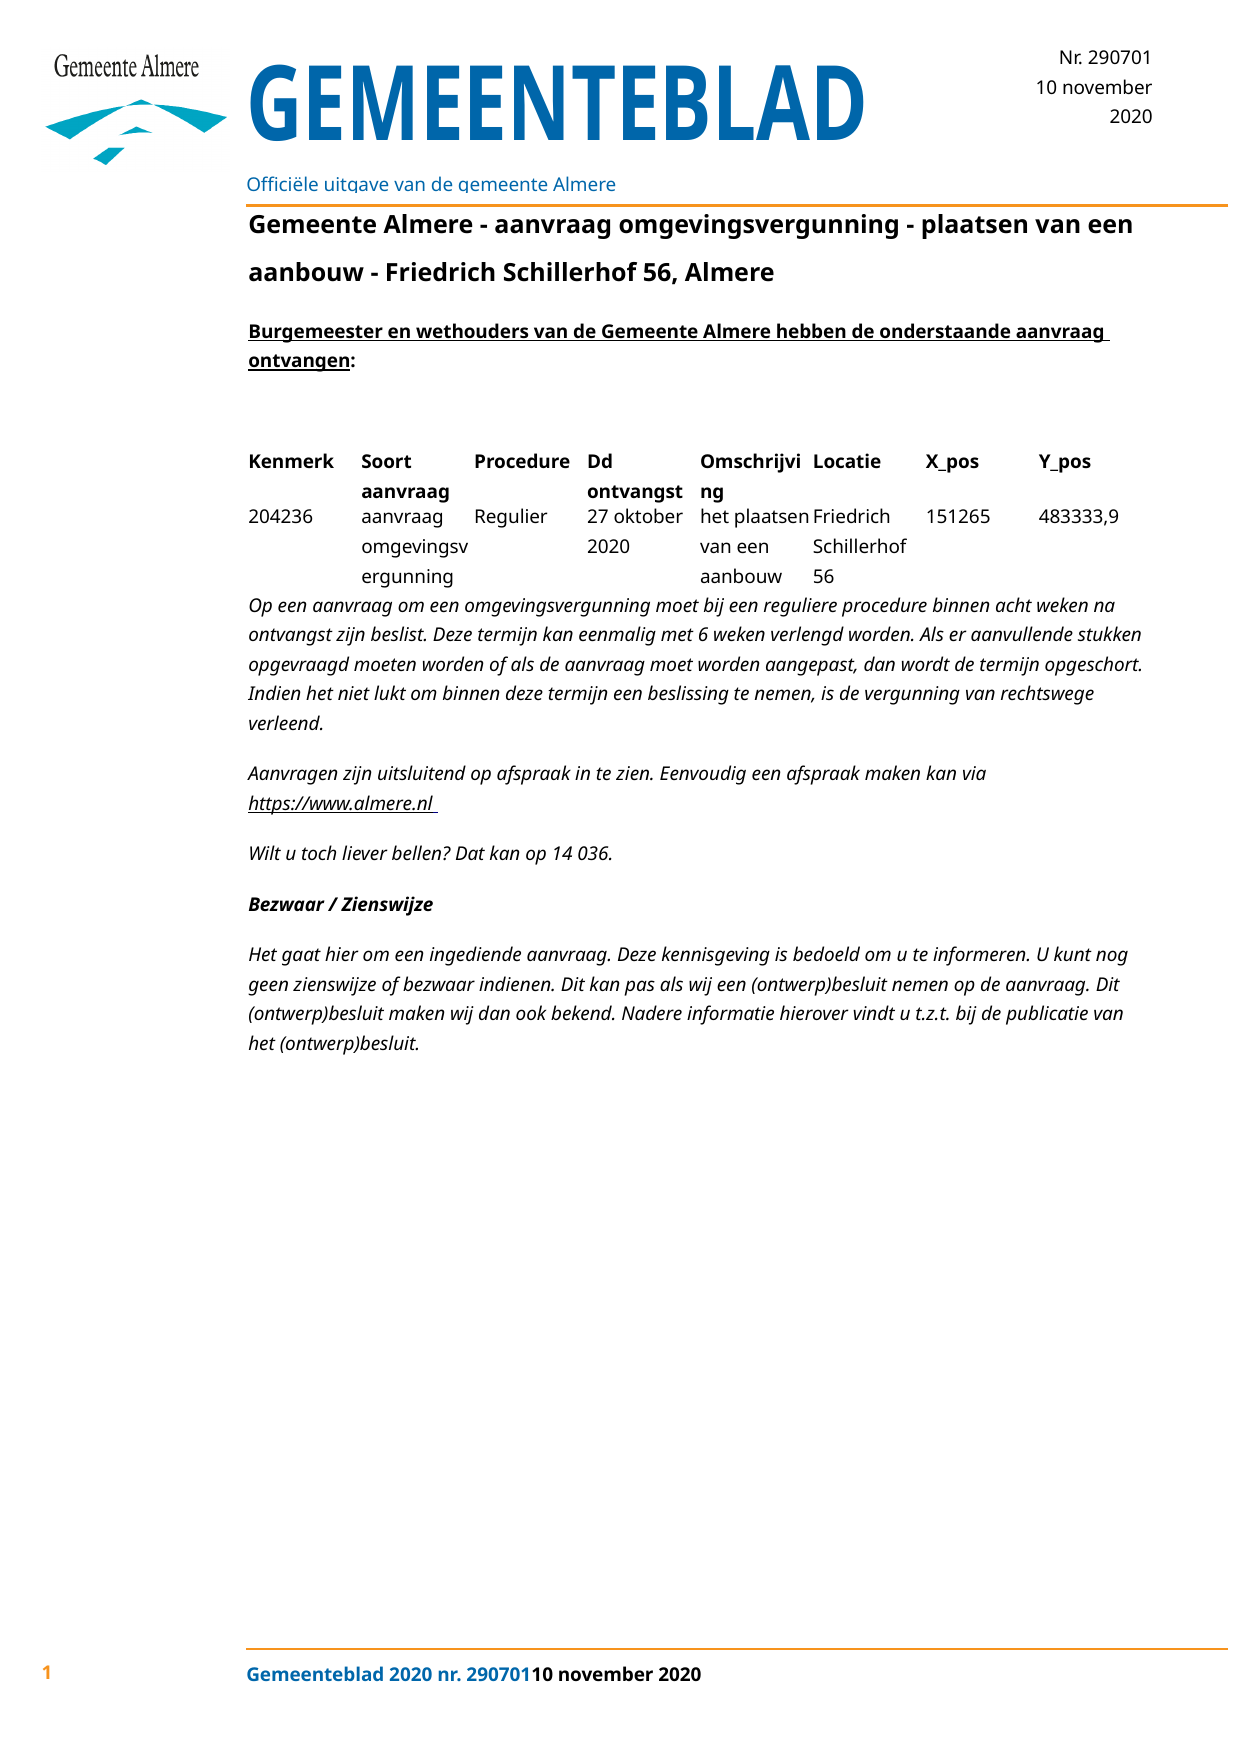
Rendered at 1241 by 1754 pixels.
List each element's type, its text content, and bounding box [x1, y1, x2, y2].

table_header Dd ontvangst [587, 449, 700, 504]
table_cell Friedrich Schillerhof 56 [813, 504, 926, 589]
table_header Soort aanvraag [361, 449, 474, 504]
text Het gaat hier om een ingediende aanvraag. Deze kennisgeving is bedoeld om u te informeren. U kunt nog geen zienswijze of bezwaar indienen. Dit kan pas als wij een (ontwerp)besluit nemen op de aanvraag. Dit (ontwerp)besluit maken wij dan ook bekend. Nadere informatie hierover vindt u t.z.t. bij de publicatie van het (ontwerp)besluit. [248, 941, 1152, 1056]
text Wilt u toch liever bellen? Dat kan op 14 036. [248, 841, 1152, 866]
table_header X_pos [926, 449, 1038, 504]
text Gemeente Almere - aanvraag omgevingsvergunning - plaatsen van een aanbouw - Friedrich Schillerhof 56, Almere [248, 207, 1152, 288]
text Bezwaar / Zienswijze [248, 891, 1152, 917]
table_cell 27 oktober 2020 [587, 504, 700, 589]
table_header Kenmerk [248, 449, 361, 504]
picture [41, 47, 231, 172]
table_cell 483333,9 [1039, 504, 1152, 589]
table_header Omschrijving [700, 449, 813, 504]
text Op een aanvraag om een omgevingsvergunning moet bij een reguliere procedure binnen acht weken na ontvangst zijn beslist. Deze termijn kan eenmalig met 6 weken verlengd worden. Als er aanvullende stukken opgevraagd moeten worden of als de aanvraag moet worden aangepast, dan wordt de termijn opgeschort. Indien het niet lukt om binnen deze termijn een beslissing te nemen, is de vergunning van rechtswege verleend. [248, 592, 1152, 736]
table_cell het plaatsen van een aanbouw [700, 504, 813, 589]
table_cell Regulier [474, 504, 587, 589]
table_header Procedure [474, 449, 587, 504]
table_header Y_pos [1039, 449, 1152, 504]
text Burgemeester en wethouders van de Gemeente Almere hebben de onderstaande aanvraag ontvangen: [248, 318, 1152, 373]
table_cell 204236 [248, 504, 361, 589]
table_cell 151265 [926, 504, 1038, 589]
table_cell aanvraag omgevingsvergunning [361, 504, 474, 589]
table_header Locatie [813, 449, 926, 504]
text Aanvragen zijn uitsluitend op afspraak in te zien. Eenvoudig een afspraak maken kan via https://www.almere.nl [248, 761, 1152, 816]
